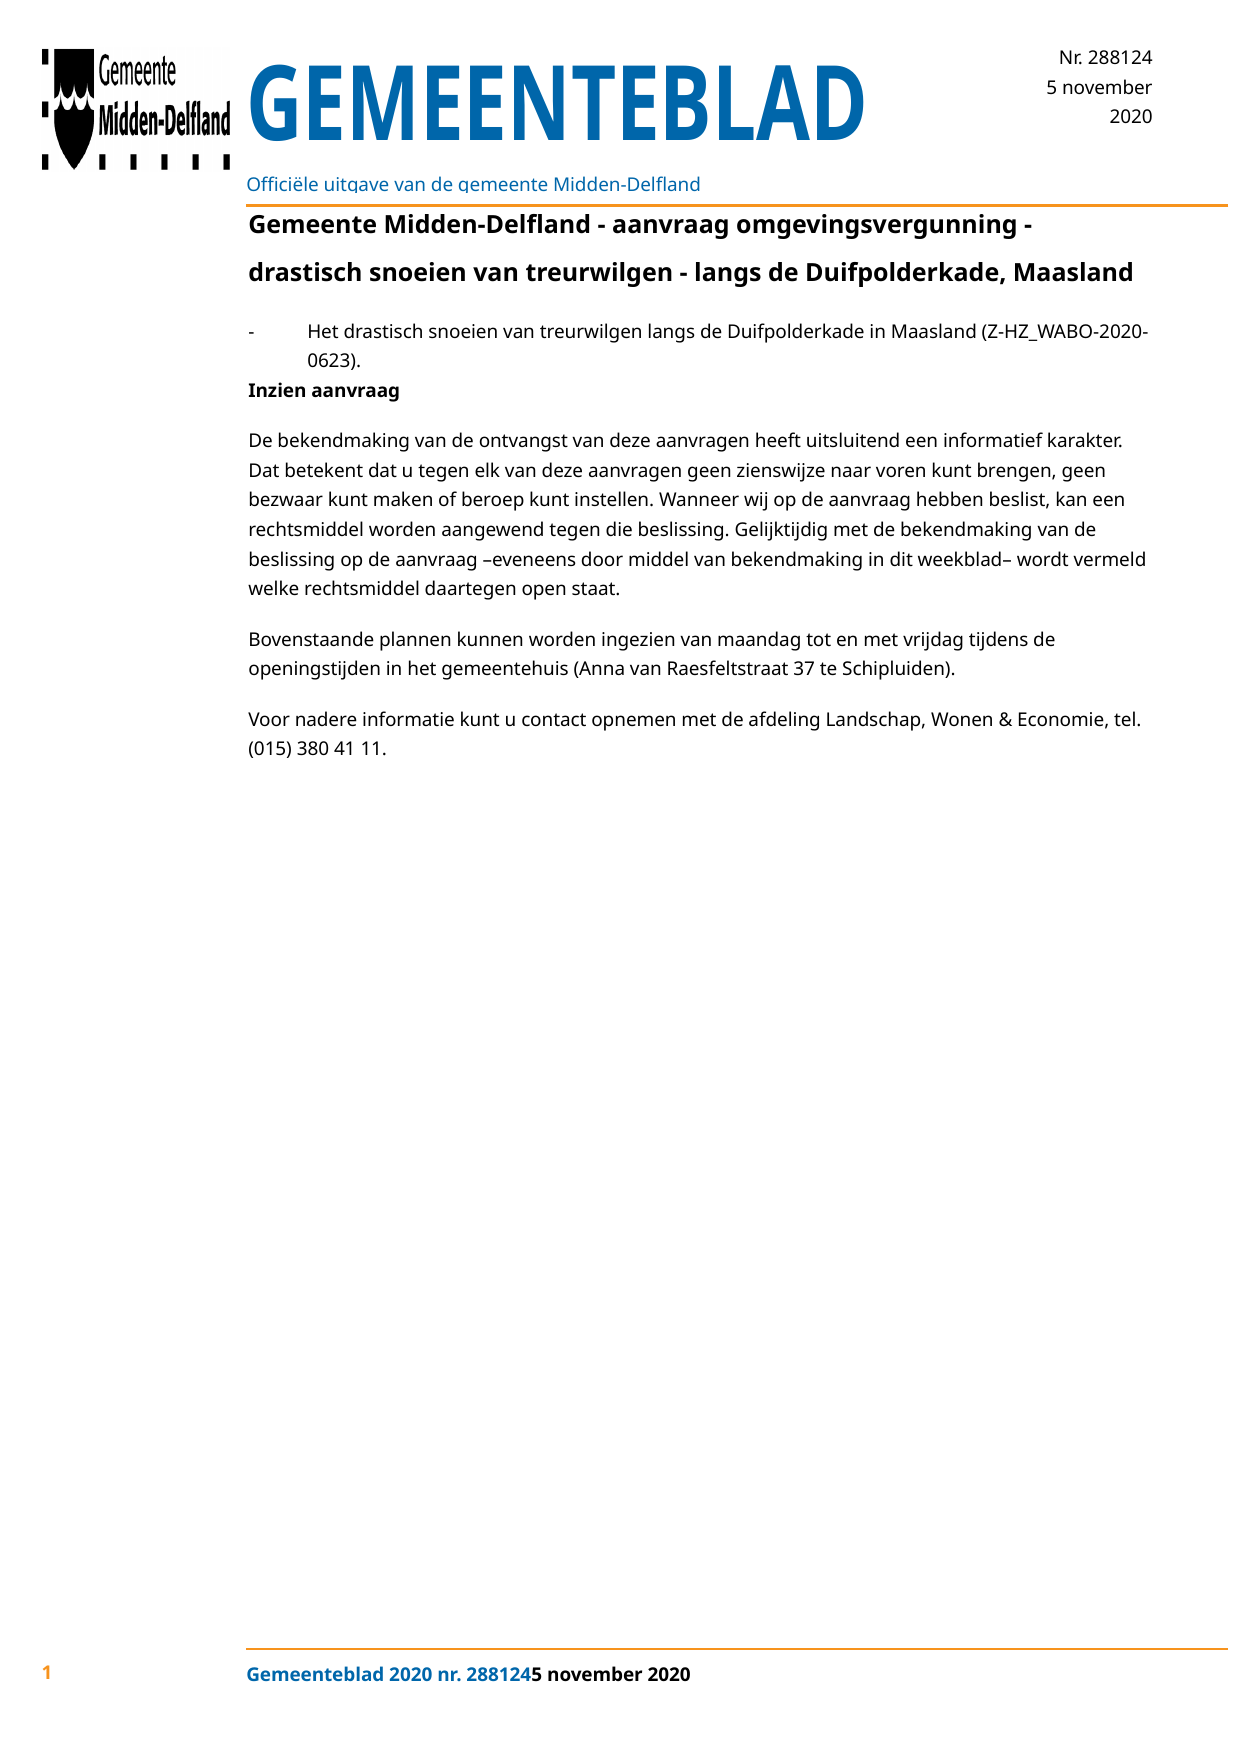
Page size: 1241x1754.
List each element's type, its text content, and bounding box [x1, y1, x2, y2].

text Gemeente Midden-Delfland - aanvraag omgevingsvergunning - drastisch snoeien van treurwilgen - langs de Duifpolderkade, Maasland [248, 207, 1152, 288]
picture [41, 47, 231, 172]
text De bekendmaking van de ontvangst van deze aanvragen heeft uitsluitend een informatief karakter. Dat betekent dat u tegen elk van deze aanvragen geen zienswijze naar voren kunt brengen, geen bezwaar kunt maken of beroep kunt instellen. Wanneer wij op de aanvraag hebben beslist, kan een rechtsmiddel worden aangewend tegen die beslissing. Gelijktijdig met de bekendmaking van de beslissing op de aanvraag –eveneens door middel van bekendmaking in dit weekblad– wordt vermeld welke rechtsmiddel daartegen open staat. [248, 427, 1152, 601]
text Inzien aanvraag [248, 377, 1152, 403]
text Voor nadere informatie kunt u contact opnemen met de afdeling Landschap, Wonen & Economie, tel. (015) 380 41 11. [248, 706, 1152, 761]
text Bovenstaande plannen kunnen worden ingezien van maandag tot en met vrijdag tijdens de openingstijden in het gemeentehuis (Anna van Raesfeltstraat 37 te Schipluiden). [248, 626, 1152, 681]
list Het drastisch snoeien van treurwilgen langs de Duifpolderkade in Maasland (Z-HZ_WABO-2020-0623). [248, 318, 1152, 373]
